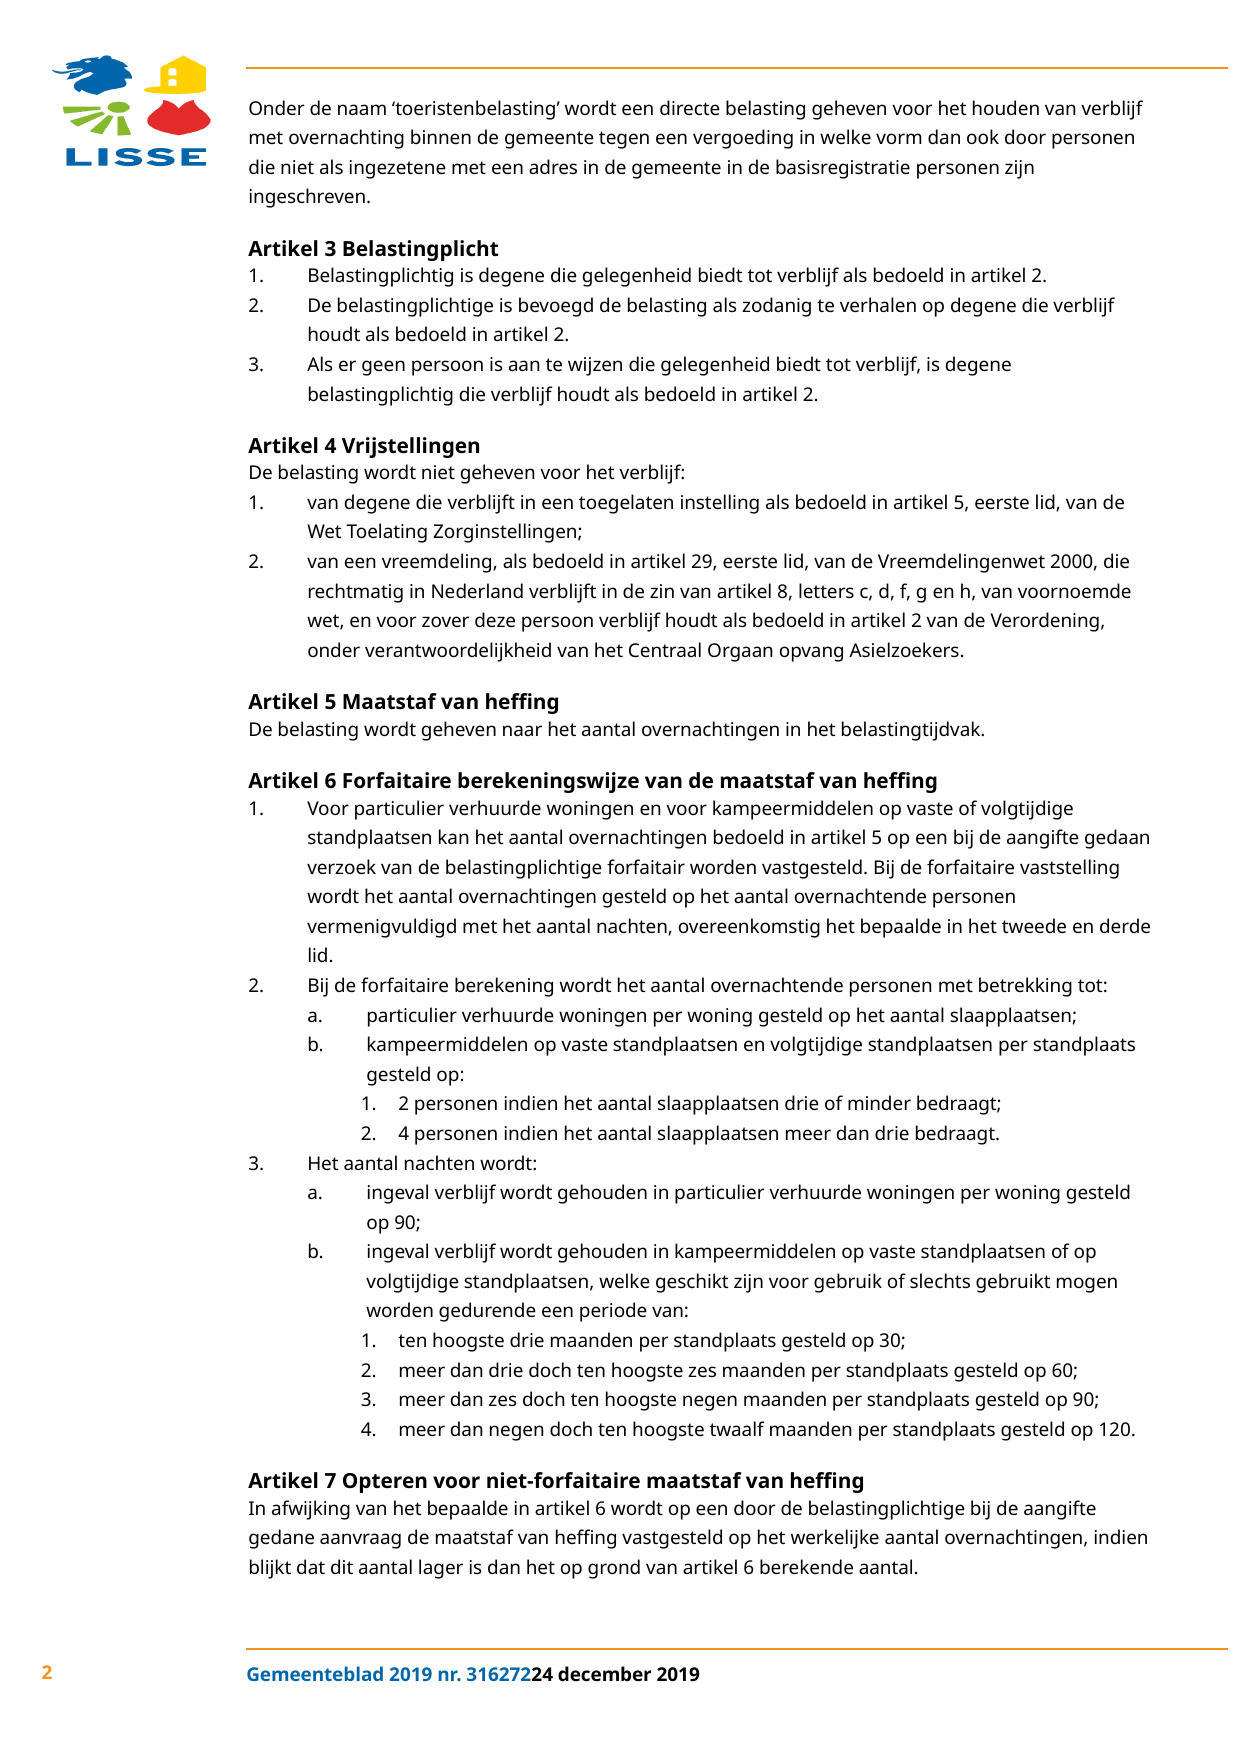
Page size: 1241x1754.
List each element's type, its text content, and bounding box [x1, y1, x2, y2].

text De belasting wordt geheven naar het aantal overnachtingen in het belastingtijdvak. [248, 716, 1152, 742]
text Artikel 7 Opteren voor niet-forfaitaire maatstaf van heffing [248, 1466, 1152, 1495]
list meer dan zes doch ten hoogste negen maanden per standplaats gesteld op 90; [361, 1386, 1152, 1412]
text Artikel 5 Maatstaf van heffing [248, 687, 1152, 716]
list meer dan negen doch ten hoogste twaalf maanden per standplaats gesteld op 120. [361, 1416, 1152, 1442]
list Bij de forfaitaire berekening wordt het aantal overnachtende personen met betrekking tot: [248, 972, 1152, 998]
picture [41, 47, 231, 172]
list 2 personen indien het aantal slaapplaatsen drie of minder bedraagt; [361, 1091, 1152, 1116]
list Voor particulier verhuurde woningen en voor kampeermiddelen op vaste of volgtijdige standplaatsen kan het aantal overnachtingen bedoeld in artikel 5 op een bij de aangifte gedaan verzoek van de belastingplichtige forfaitair worden vastgesteld. Bij de forfaitaire vaststelling wordt het aantal overnachtingen gesteld op het aantal overnachtende personen vermenigvuldigd met het aantal nachten, overeenkomstig het bepaalde in het tweede en derde lid. [248, 795, 1152, 968]
text Artikel 6 Forfaitaire berekeningswijze van de maatstaf van heffing [248, 766, 1152, 795]
list ten hoogste drie maanden per standplaats gesteld op 30; [361, 1327, 1152, 1353]
list meer dan drie doch ten hoogste zes maanden per standplaats gesteld op 60; [361, 1357, 1152, 1383]
list ingeval verblijf wordt gehouden in particulier verhuurde woningen per woning gesteld op 90; [307, 1179, 1152, 1235]
list van degene die verblijft in een toegelaten instelling als bedoeld in artikel 5, eerste lid, van de Wet Toelating Zorginstellingen; [248, 489, 1152, 544]
list Belastingplichtig is degene die gelegenheid biedt tot verblijf als bedoeld in artikel 2. [248, 262, 1152, 288]
list van een vreemdeling, als bedoeld in artikel 29, eerste lid, van de Vreemdelingenwet 2000, die rechtmatig in Nederland verblijft in de zin van artikel 8, letters c, d, f, g en h, van voornoemde wet, en voor zover deze persoon verblijf houdt als bedoeld in artikel 2 van de Verordening, onder verantwoordelijkheid van het Centraal Orgaan opvang Asielzoekers. [248, 548, 1152, 663]
list kampeermiddelen op vaste standplaatsen en volgtijdige standplaatsen per standplaats gesteld op: [307, 1031, 1152, 1087]
list 4 personen indien het aantal slaapplaatsen meer dan drie bedraagt. [361, 1120, 1152, 1146]
list particulier verhuurde woningen per woning gesteld op het aantal slaapplaatsen; [307, 1002, 1152, 1028]
text Artikel 3 Belastingplicht [248, 234, 1152, 262]
list Het aantal nachten wordt: [248, 1150, 1152, 1176]
text Onder de naam ‘toeristenbelasting’ wordt een directe belasting geheven voor het houden van verblijf met overnachting binnen de gemeente tegen een vergoeding in welke vorm dan ook door personen die niet als ingezetene met een adres in de gemeente in de basisregistratie personen zijn ingeschreven. [248, 95, 1152, 209]
list ingeval verblijf wordt gehouden in kampeermiddelen op vaste standplaatsen of op volgtijdige standplaatsen, welke geschikt zijn voor gebruik of slechts gebruikt mogen worden gedurende een periode van: [307, 1238, 1152, 1323]
list Als er geen persoon is aan te wijzen die gelegenheid biedt tot verblijf, is degene belastingplichtig die verblijf houdt als bedoeld in artikel 2. [248, 351, 1152, 406]
list De belastingplichtige is bevoegd de belasting als zodanig te verhalen op degene die verblijf houdt als bedoeld in artikel 2. [248, 292, 1152, 347]
text Artikel 4 Vrijstellingen [248, 431, 1152, 459]
text De belasting wordt niet geheven voor het verblijf: [248, 459, 1152, 485]
text In afwijking van het bepaalde in artikel 6 wordt op een door de belastingplichtige bij de aangifte gedane aanvraag de maatstaf van heffing vastgesteld op het werkelijke aantal overnachtingen, indien blijkt dat dit aantal lager is dan het op grond van artikel 6 berekende aantal. [248, 1495, 1152, 1580]
